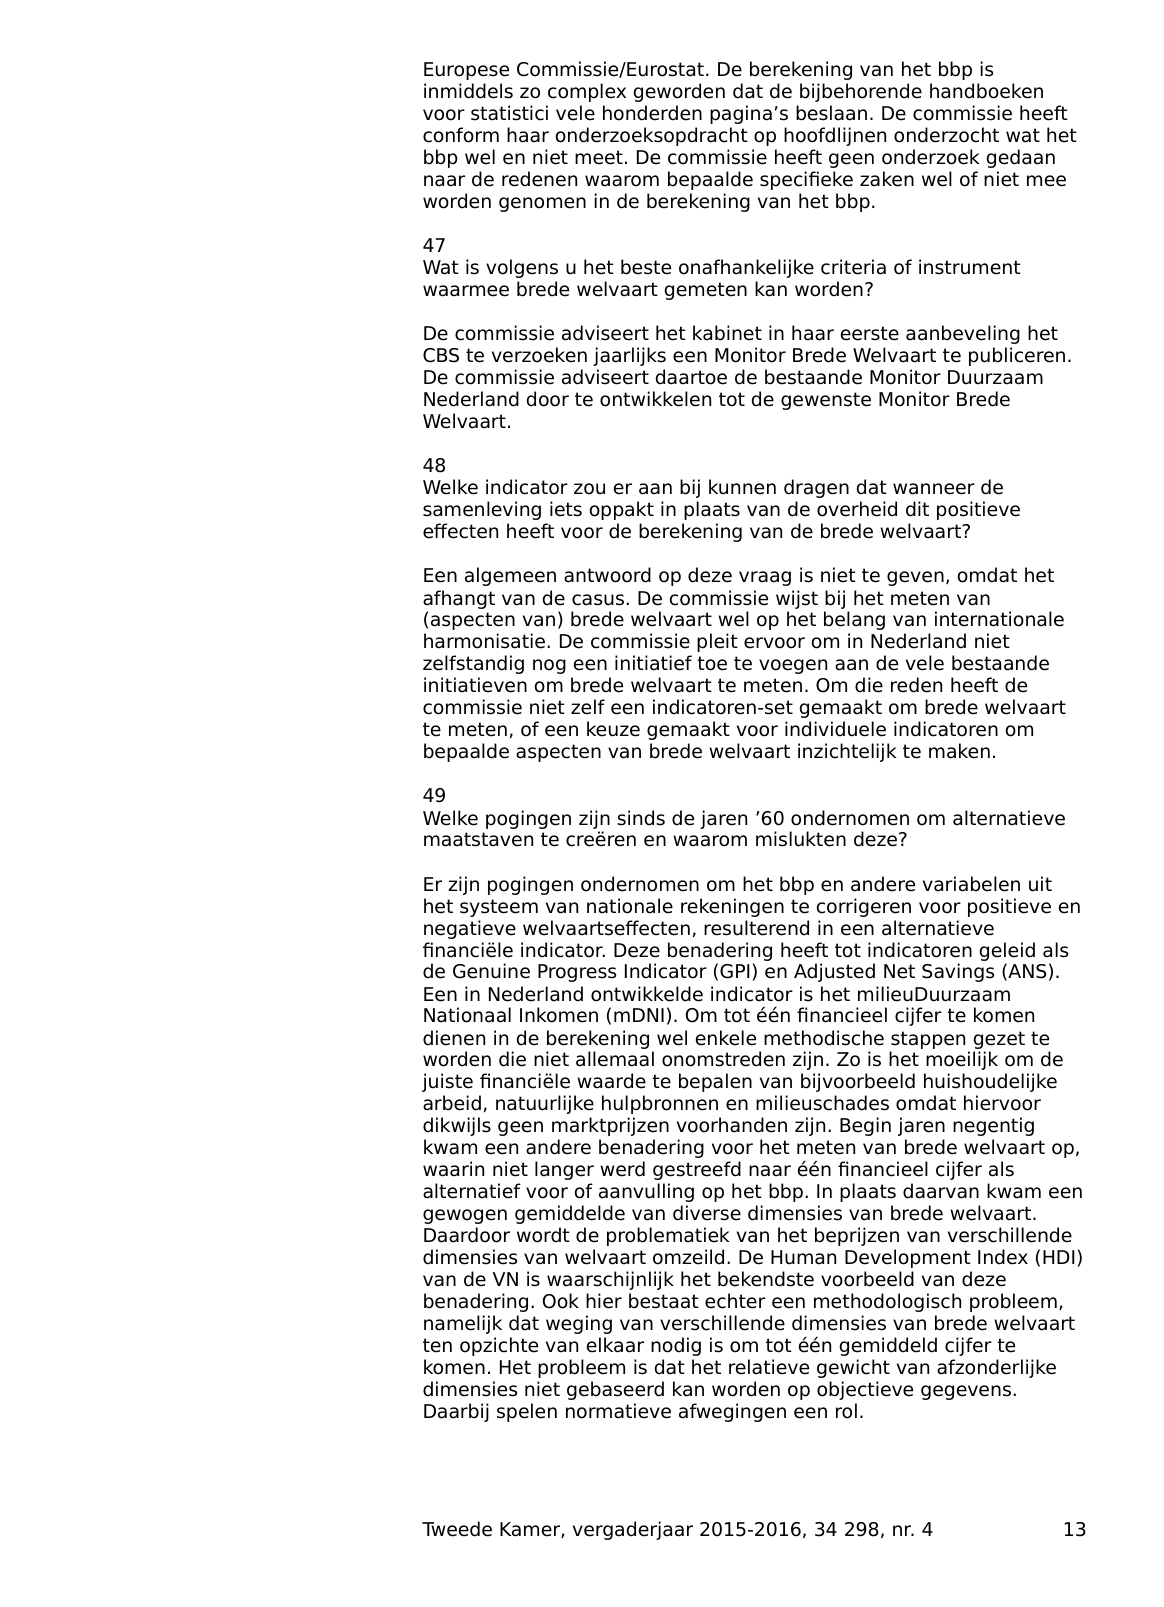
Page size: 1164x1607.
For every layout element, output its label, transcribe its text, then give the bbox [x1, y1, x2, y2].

text Welke indicator zou er aan bij kunnen dragen dat wanneer de samenleving iets oppakt in plaats van de overheid dit positieve effecten heeft voor de berekening van de brede welvaart? [422, 477, 1087, 543]
text Welke pogingen zijn sinds de jaren ’60 ondernomen om alternatieve maatstaven te creëren en waarom mislukten deze? [422, 807, 1087, 851]
text 49 [422, 785, 1087, 807]
text Europese Commissie/Eurostat. De berekening van het bbp is inmiddels zo complex geworden dat de bijbehorende handboeken voor statistici vele honderden pagina’s beslaan. De commissie heeft conform haar onderzoeksopdracht op hoofdlijnen onderzocht wat het bbp wel en niet meet. De commissie heeft geen onderzoek gedaan naar de redenen waarom bepaalde specifieke zaken wel of niet mee worden genomen in de berekening van het bbp. [422, 59, 1087, 213]
text De commissie adviseert het kabinet in haar eerste aanbeveling het CBS te verzoeken jaarlijks een Monitor Brede Welvaart te publiceren. De commissie adviseert daartoe de bestaande Monitor Duurzaam Nederland door te ontwikkelen tot de gewenste Monitor Brede Welvaart. [422, 323, 1087, 433]
text 47 [422, 235, 1087, 257]
text Er zijn pogingen ondernomen om het bbp en andere variabelen uit het systeem van nationale rekeningen te corrigeren voor positieve en negatieve welvaartseffecten, resulterend in een alternatieve financiële indicator. Deze benadering heeft tot indicatoren geleid als de Genuine Progress Indicator (GPI) en Adjusted Net Savings (ANS). Een in Nederland ontwikkelde indicator is het milieuDuurzaam Nationaal Inkomen (mDNI). Om tot één financieel cijfer te komen dienen in de berekening wel enkele methodische stappen gezet te worden die niet allemaal onomstreden zijn. Zo is het moeilijk om de juiste financiële waarde te bepalen van bijvoorbeeld huishoudelijke arbeid, natuurlijke hulpbronnen en milieuschades omdat hiervoor dikwijls geen marktprijzen voorhanden zijn. Begin jaren negentig kwam een andere benadering voor het meten van brede welvaart op, waarin niet langer werd gestreefd naar één financieel cijfer als alternatief voor of aanvulling op het bbp. In plaats daarvan kwam een gewogen gemiddelde van diverse dimensies van brede welvaart. Daardoor wordt de problematiek van het beprijzen van verschillende dimensies van welvaart omzeild. De Human Development Index (HDI) van de VN is waarschijnlijk het bekendste voorbeeld van deze benadering. Ook hier bestaat echter een methodologisch probleem, namelijk dat weging van verschillende dimensies van brede welvaart ten opzichte van elkaar nodig is om tot één gemiddeld cijfer te komen. Het probleem is dat het relatieve gewicht van afzonderlijke dimensies niet gebaseerd kan worden op objectieve gegevens. Daarbij spelen normatieve afwegingen een rol. [422, 873, 1087, 1423]
text 48 [422, 455, 1087, 477]
text Een algemeen antwoord op deze vraag is niet te geven, omdat het afhangt van de casus. De commissie wijst bij het meten van (aspecten van) brede welvaart wel op het belang van internationale harmonisatie. De commissie pleit ervoor om in Nederland niet zelfstandig nog een initiatief toe te voegen aan de vele bestaande initiatieven om brede welvaart te meten. Om die reden heeft de commissie niet zelf een indicatoren-set gemaakt om brede welvaart te meten, of een keuze gemaakt voor individuele indicatoren om bepaalde aspecten van brede welvaart inzichtelijk te maken. [422, 565, 1087, 763]
text Wat is volgens u het beste onafhankelijke criteria of instrument waarmee brede welvaart gemeten kan worden? [422, 257, 1087, 301]
